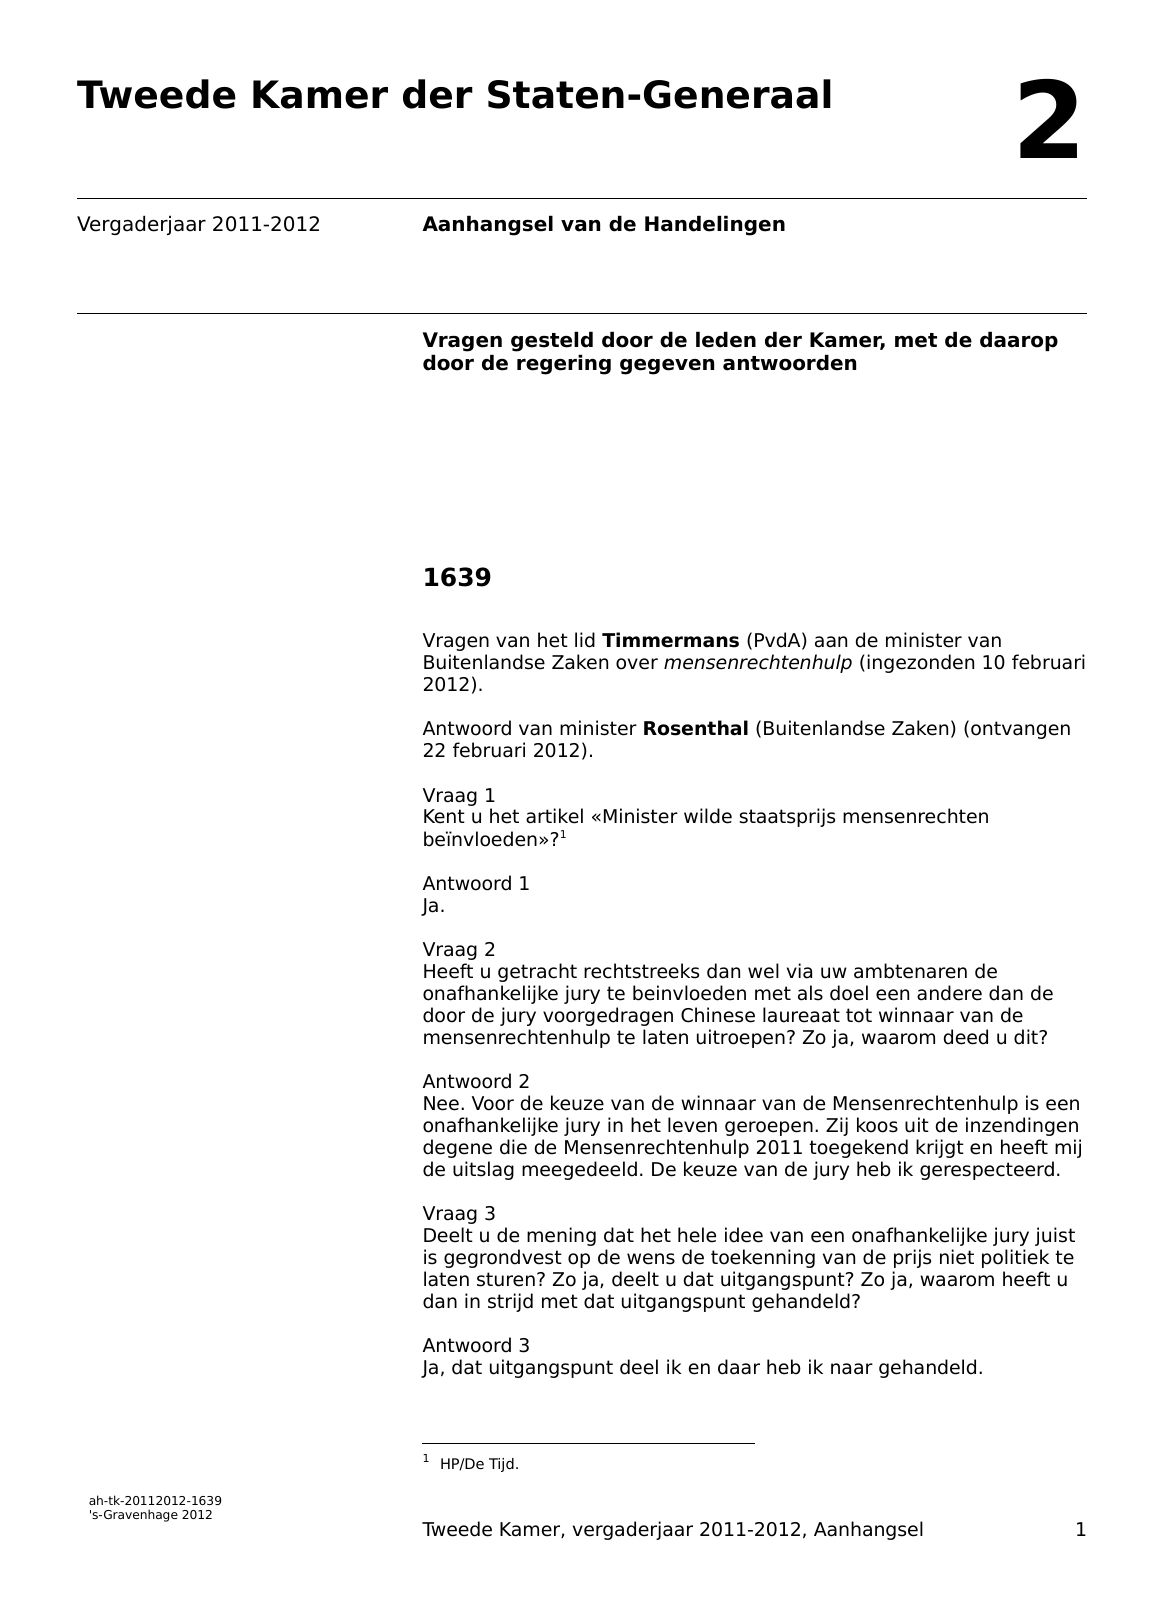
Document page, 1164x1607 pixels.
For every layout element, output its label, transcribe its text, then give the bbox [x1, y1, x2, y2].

table_header 2 [886, 59, 1087, 198]
text Kent u het artikel «Minister wilde staatsprijs mensenrechten beïnvloeden»? [422, 806, 1087, 850]
text Ja, dat uitgangspunt deel ik en daar heb ik naar gehandeld. [422, 1357, 1087, 1379]
text Antwoord 2 [422, 1071, 1087, 1093]
text Heeft u getracht rechtstreeks dan wel via uw ambtenaren de onafhankelijke jury te beinvloeden met als doel een andere dan de door de jury voorgedragen Chinese laureaat tot winnaar van de mensenrechtenhulp te laten uitroepen? Zo ja, waarom deed u dit? [422, 961, 1087, 1049]
text Vraag 1 [422, 784, 1087, 806]
text Antwoord 1 [422, 873, 1087, 894]
table_cell Aanhangsel van de Handelingen [422, 199, 1087, 313]
text Antwoord van minister Rosenthal (Buitenlandse Zaken) (ontvangen 22 februari 2012). [422, 718, 1087, 762]
text 1639 [422, 563, 1087, 592]
text Vragen van het lid Timmermans (PvdA) aan de minister van Buitenlandse Zaken over mensenrechtenhulp (ingezonden 10 februari 2012). [422, 630, 1087, 696]
table_header Tweede Kamer der Staten-Generaal [77, 59, 886, 198]
text Nee. Voor de keuze van de winnaar van de Mensenrechtenhulp is een onafhankelijke jury in het leven geroepen. Zij koos uit de inzendingen degene die de Mensenrechtenhulp 2011 toegekend krijgt en heeft mij de uitslag meegedeeld. De keuze van de jury heb ik gerespecteerd. [422, 1093, 1087, 1181]
table_cell Vergaderjaar 2011-2012 [77, 199, 422, 313]
text Deelt u de mening dat het hele idee van een onafhankelijke jury juist is gegrondvest op de wens de toekenning van de prijs niet politiek te laten sturen? Zo ja, deelt u dat uitgangspunt? Zo ja, waarom heeft u dan in strijd met dat uitgangspunt gehandeld? [422, 1225, 1087, 1313]
text Vraag 3 [422, 1203, 1087, 1225]
text HP/De Tijd. [422, 1452, 1087, 1474]
text 's-Gravenhage 2012 [88, 1508, 323, 1522]
text Ja. [422, 894, 1087, 917]
table_cell [77, 314, 422, 375]
text Vraag 2 [422, 939, 1087, 961]
text ah-tk-20112012-1639 [88, 1494, 323, 1508]
table_cell Vragen gesteld door de leden der Kamer, met de daarop door de regering gegeven antwoorden [422, 314, 1087, 375]
text Antwoord 3 [422, 1335, 1087, 1357]
